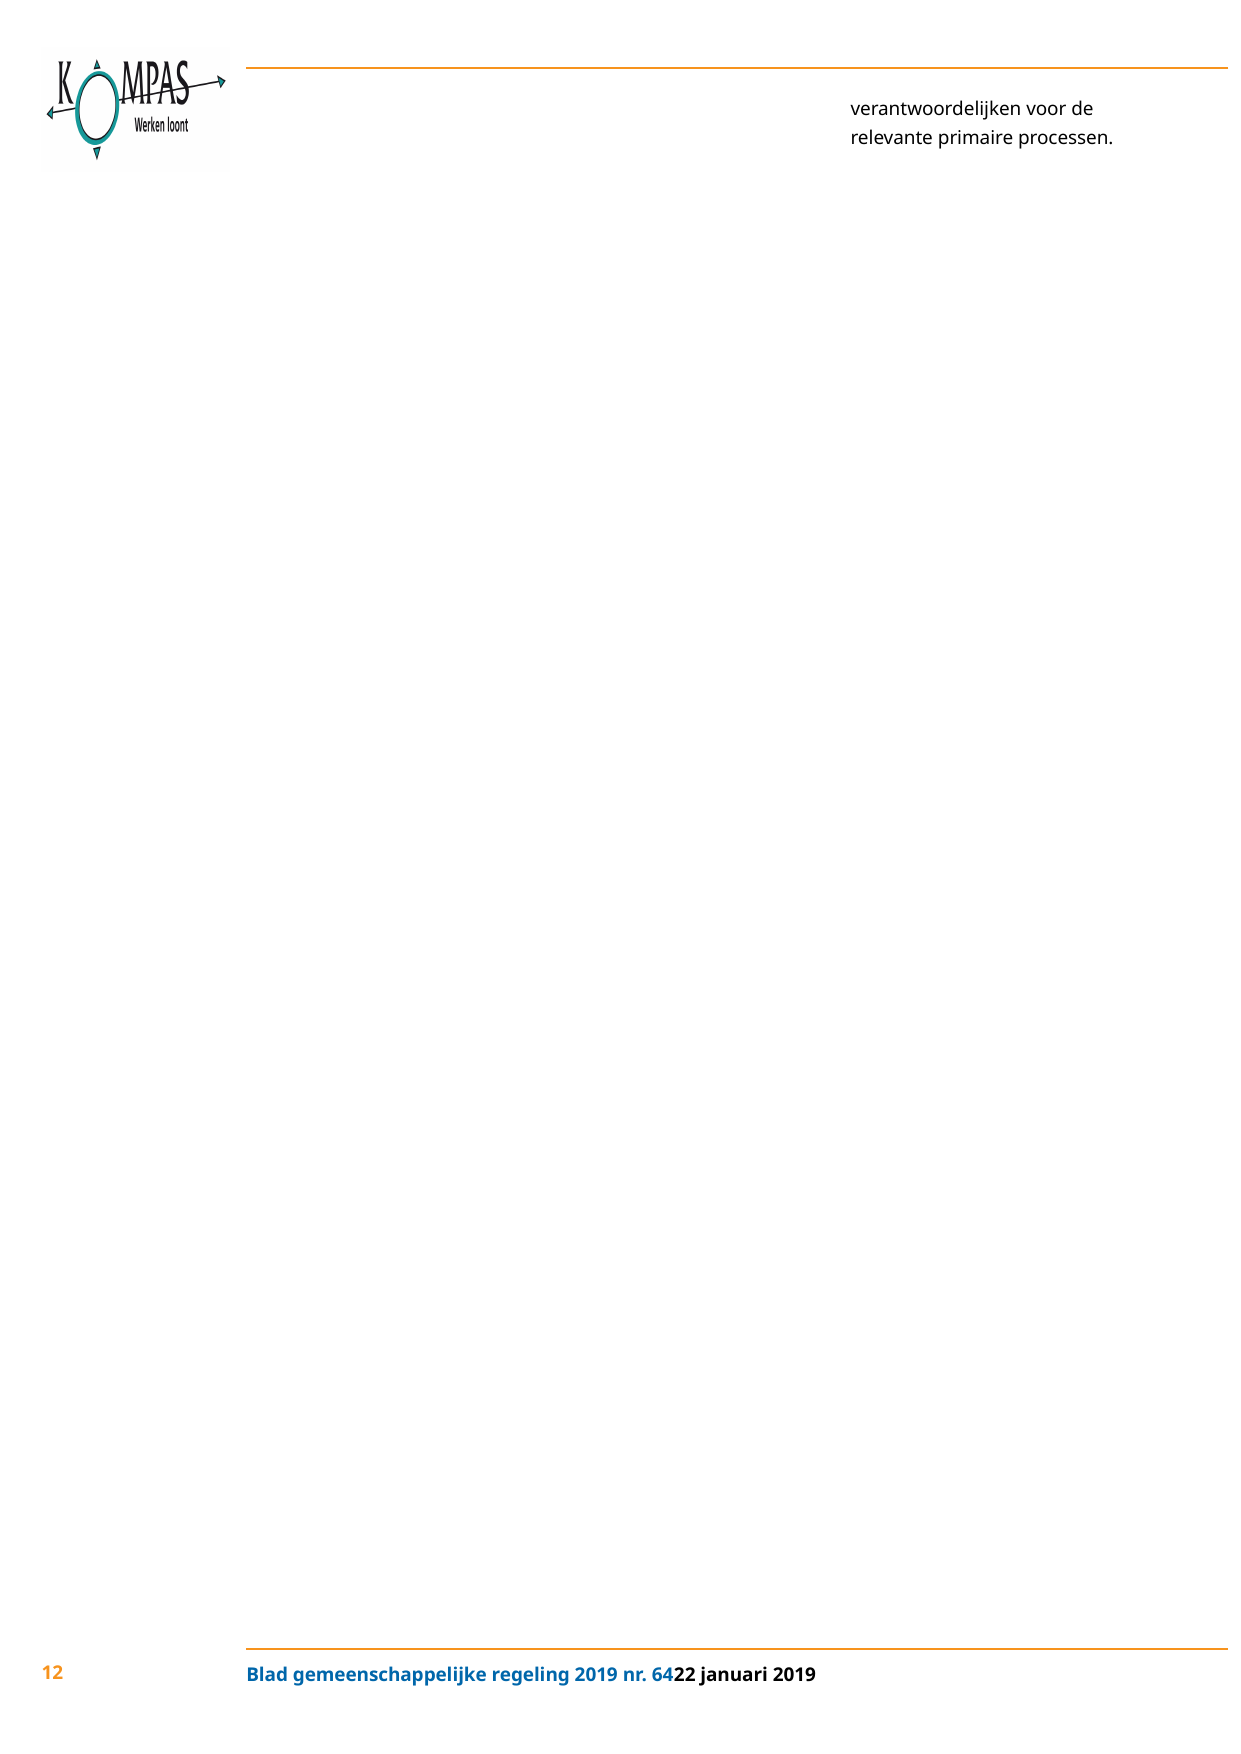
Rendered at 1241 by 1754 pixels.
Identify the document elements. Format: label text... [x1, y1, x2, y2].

table_cell [549, 95, 850, 150]
table_cell verantwoordelijken voor de relevante primaire processen. [850, 95, 1152, 150]
table_cell [248, 95, 549, 150]
picture [41, 47, 231, 172]
